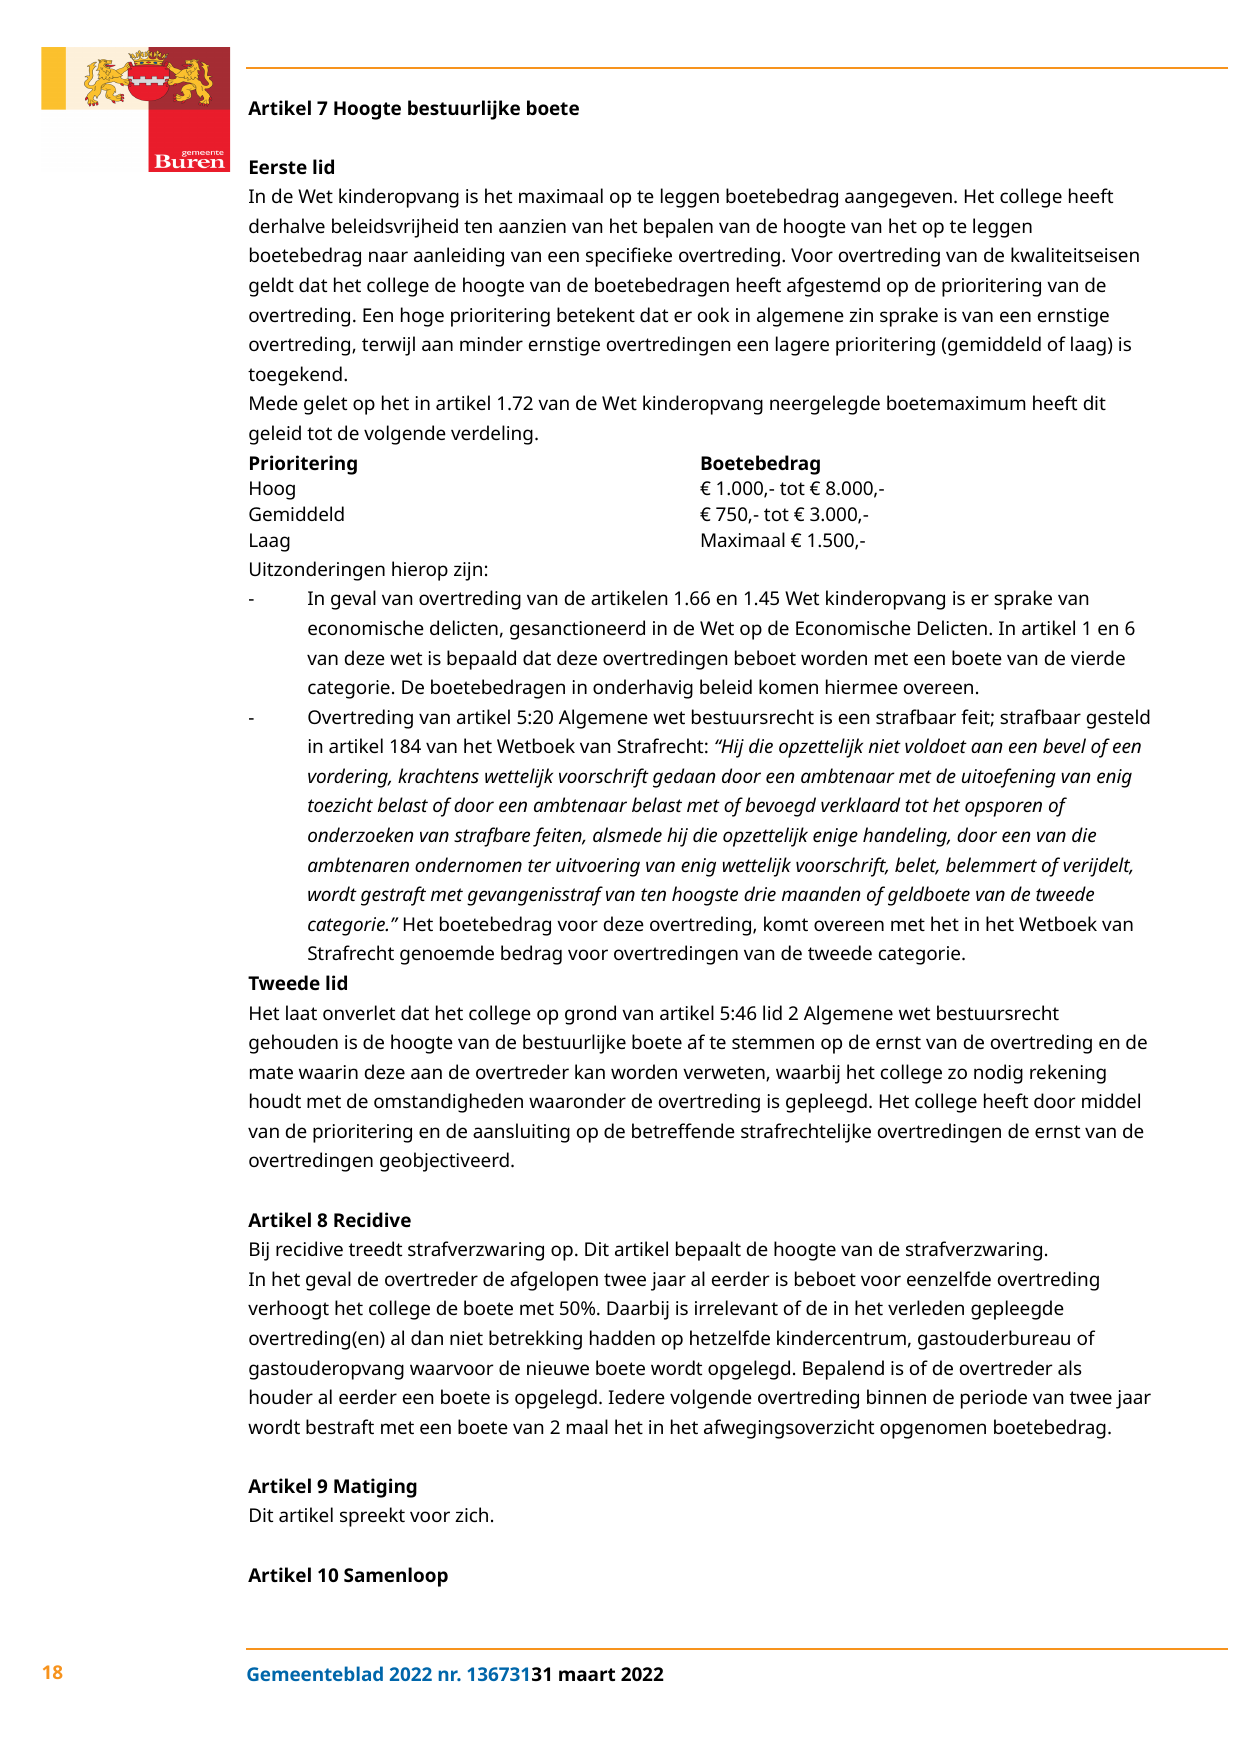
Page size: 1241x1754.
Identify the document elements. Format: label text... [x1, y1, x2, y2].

text Tweede lid [248, 970, 1152, 996]
table_header Boetebedrag [700, 450, 1152, 476]
text Bij recidive treedt strafverzwaring op. Dit artikel bepaalt de hoogte van de strafverzwaring. [248, 1236, 1152, 1262]
table_cell Laag [248, 527, 700, 553]
text Artikel 10 Samenloop [248, 1562, 1152, 1588]
table_cell Gemiddeld [248, 501, 700, 527]
text In het geval de overtreder de afgelopen twee jaar al eerder is beboet voor eenzelfde overtreding verhoogt het college de boete met 50%. Daarbij is irrelevant of de in het verleden gepleegde overtreding(en) al dan niet betrekking hadden op hetzelfde kindercentrum, gastouderbureau of gastouderopvang waarvoor de nieuwe boete wordt opgelegd. Bepalend is of de overtreder als houder al eerder een boete is opgelegd. Iedere volgende overtreding binnen de periode van twee jaar wordt bestraft met een boete van 2 maal het in het afwegingsoverzicht opgenomen boetebedrag. [248, 1266, 1152, 1440]
table_cell € 750,- tot € 3.000,- [700, 501, 1152, 527]
table_cell Maximaal € 1.500,- [700, 527, 1152, 553]
text Artikel 7 Hoogte bestuurlijke boete [248, 95, 1152, 121]
list Overtreding van artikel 5:20 Algemene wet bestuursrecht is een strafbaar feit; strafbaar gesteld in artikel 184 van het Wetboek van Strafrecht: “Hij die opzettelijk niet voldoet aan een bevel of een vordering, krachtens wettelijk voorschrift gedaan door een ambtenaar met de uitoefening van enig toezicht belast of door een ambtenaar belast met of bevoegd verklaard tot het opsporen of onderzoeken van strafbare feiten, alsmede hij die opzettelijk enige handeling, door een van die ambtenaren ondernomen ter uitvoering van enig wettelijk voorschrift, belet, belemmert of verijdelt, wordt gestraft met gevangenisstraf van ten hoogste drie maanden of geldboete van de tweede categorie.” Het boetebedrag voor deze overtreding, komt overeen met het in het Wetboek van Strafrecht genoemde bedrag voor overtredingen van de tweede categorie. [248, 704, 1152, 966]
text Mede gelet op het in artikel 1.72 van de Wet kinderopvang neergelegde boetemaximum heeft dit geleid tot de volgende verdeling. [248, 391, 1152, 446]
text Uitzonderingen hierop zijn: [248, 556, 1152, 582]
list In geval van overtreding van de artikelen 1.66 en 1.45 Wet kinderopvang is er sprake van economische delicten, gesanctioneerd in de Wet op de Economische Delicten. In artikel 1 en 6 van deze wet is bepaald dat deze overtredingen beboet worden met een boete van de vierde categorie. De boetebedragen in onderhavig beleid komen hiermee overeen. [248, 586, 1152, 700]
text Eerste lid [248, 154, 1152, 180]
text Artikel 8 Recidive [248, 1207, 1152, 1233]
text Artikel 9 Matiging [248, 1473, 1152, 1499]
text Het laat onverlet dat het college op grond van artikel 5:46 lid 2 Algemene wet bestuursrecht gehouden is de hoogte van de bestuurlijke boete af te stemmen op de ernst van de overtreding en de mate waarin deze aan de overtreder kan worden verweten, waarbij het college zo nodig rekening houdt met de omstandigheden waaronder de overtreding is gepleegd. Het college heeft door middel van de prioritering en de aansluiting op de betreffende strafrechtelijke overtredingen de ernst van de overtredingen geobjectiveerd. [248, 1000, 1152, 1173]
text In de Wet kinderopvang is het maximaal op te leggen boetebedrag aangegeven. Het college heeft derhalve beleidsvrijheid ten aanzien van het bepalen van de hoogte van het op te leggen boetebedrag naar aanleiding van een specifieke overtreding. Voor overtreding van de kwaliteitseisen geldt dat het college de hoogte van de boetebedragen heeft afgestemd op de prioritering van de overtreding. Een hoge prioritering betekent dat er ook in algemene zin sprake is van een ernstige overtreding, terwijl aan minder ernstige overtredingen een lagere prioritering (gemiddeld of laag) is toegekend. [248, 183, 1152, 387]
table_header Prioritering [248, 450, 700, 476]
picture [41, 47, 231, 172]
text Dit artikel spreekt voor zich. [248, 1503, 1152, 1528]
table_cell Hoog [248, 476, 700, 501]
table_cell € 1.000,- tot € 8.000,- [700, 476, 1152, 501]
